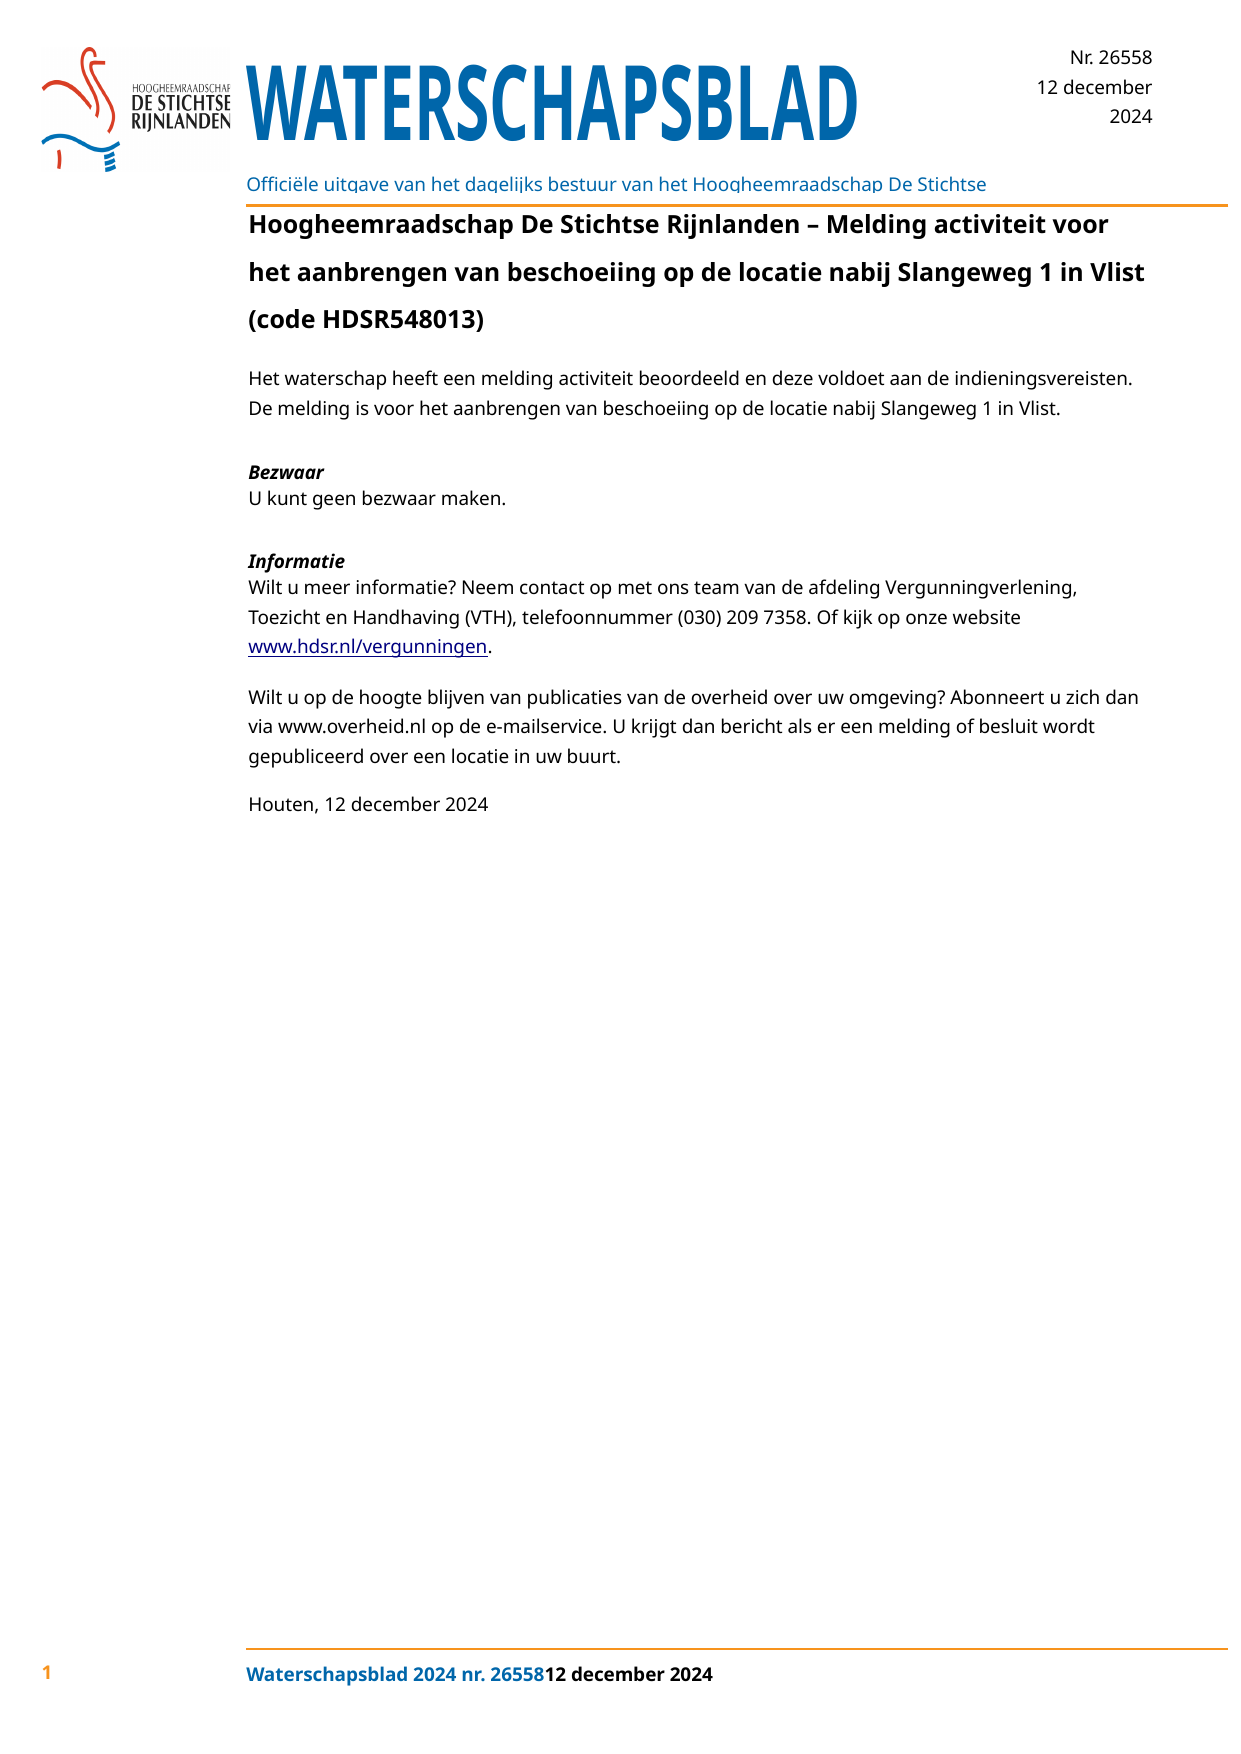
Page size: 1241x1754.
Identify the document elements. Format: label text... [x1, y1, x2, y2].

text Het waterschap heeft een melding activiteit beoordeeld en deze voldoet aan de indieningsvereisten. De melding is voor het aanbrengen van beschoeiing op de locatie nabij Slangeweg 1 in Vlist. [248, 366, 1152, 421]
text Wilt u meer informatie? Neem contact op met ons team van de afdeling Vergunningverlening, Toezicht en Handhaving (VTH), telefoonnummer (030) 209 7358. Of kijk op onze website www.hdsr.nl/vergunningen. [248, 574, 1152, 659]
text Wilt u op de hoogte blijven van publicaties van de overheid over uw omgeving? Abonneert u zich dan via www.overheid.nl op de e-mailservice. U krijgt dan bericht als er een melding of besluit wordt gepubliceerd over een locatie in uw buurt. [248, 684, 1152, 769]
text U kunt geen bezwaar maken. [248, 485, 1152, 511]
text Hoogheemraadschap De Stichtse Rijnlanden – Melding activiteit voor het aanbrengen van beschoeiing op de locatie nabij Slangeweg 1 in Vlist (code HDSR548013) [248, 207, 1152, 336]
text Informatie [248, 549, 1152, 574]
text Houten, 12 december 2024 [248, 791, 1152, 817]
picture [41, 47, 231, 172]
text Bezwaar [248, 459, 1152, 485]
